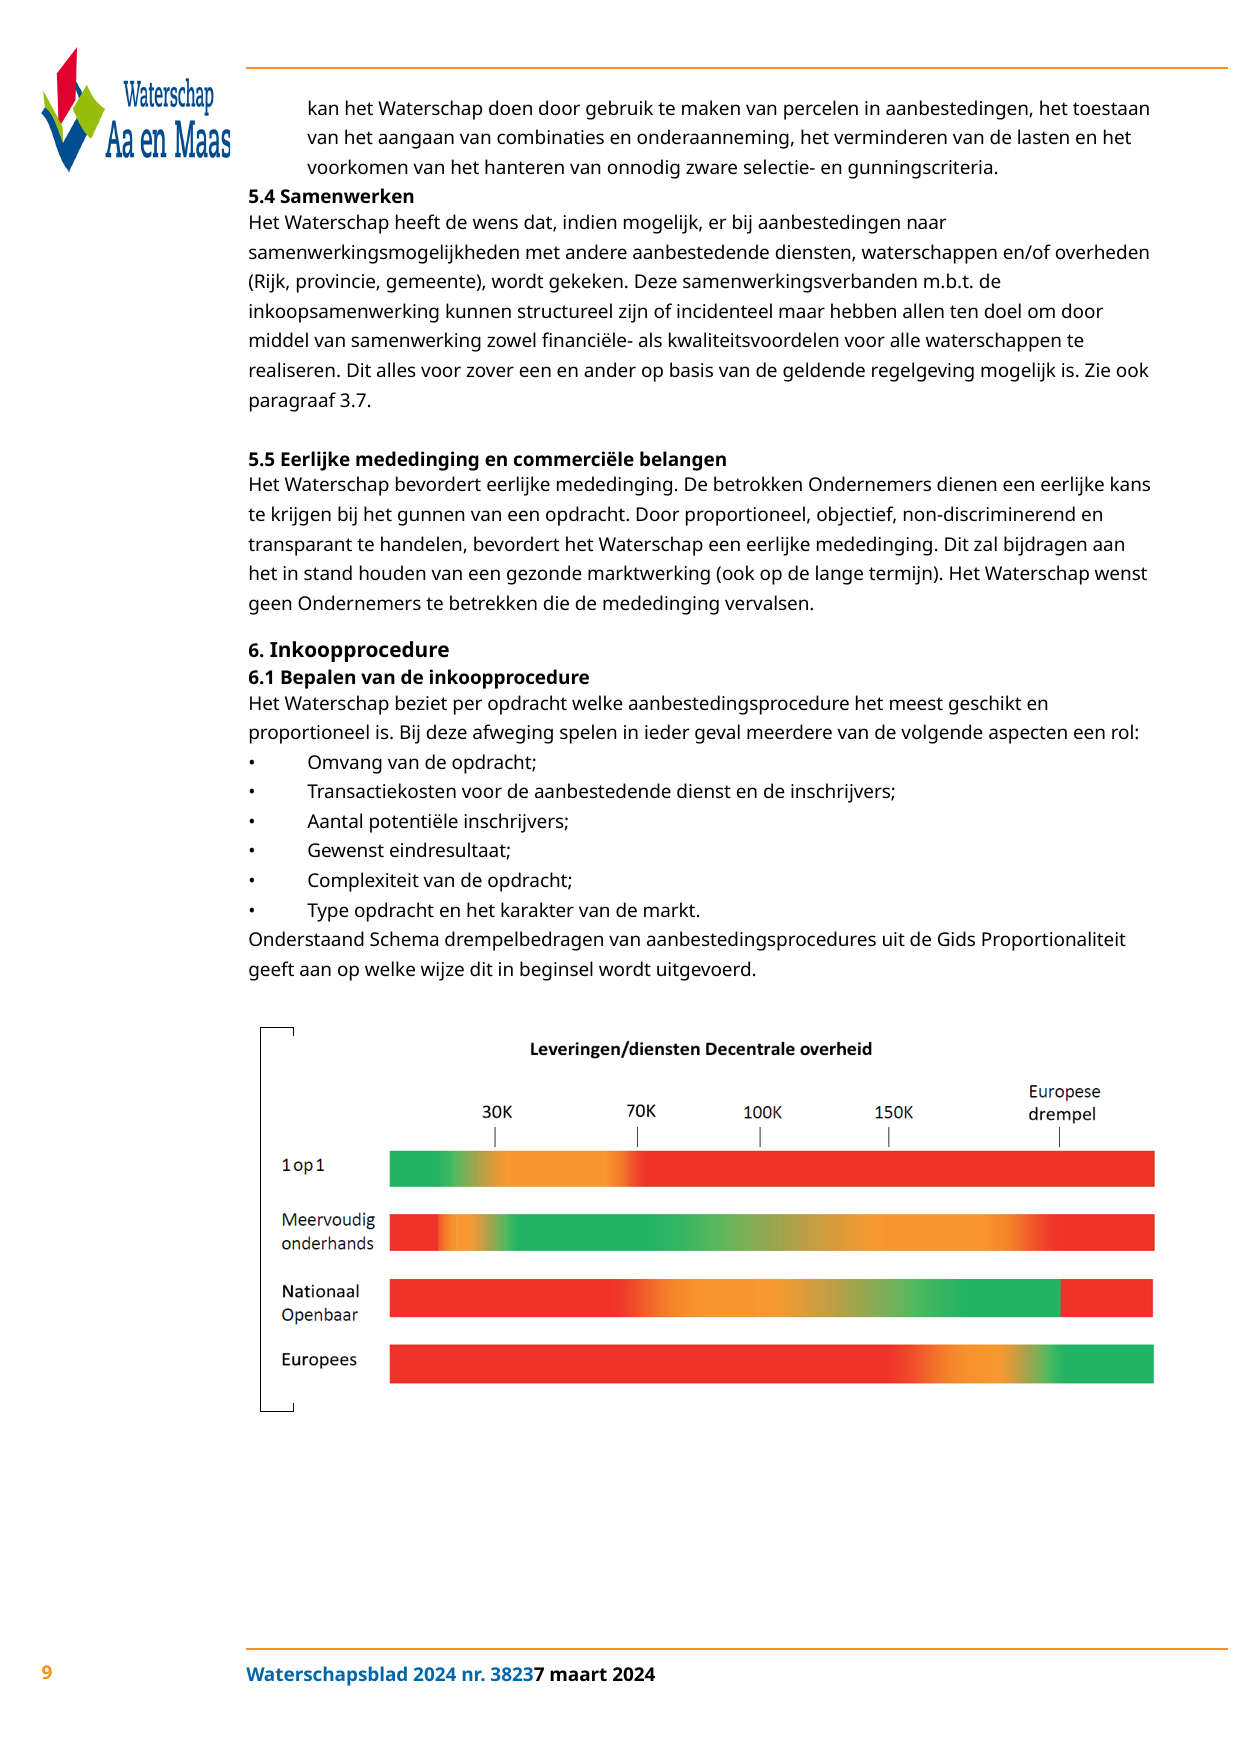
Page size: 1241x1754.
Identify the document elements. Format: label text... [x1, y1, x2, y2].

text 5.5 Eerlijke mededinging en commerciële belangen [248, 446, 1152, 472]
text 6.1 Bepalen van de inkoopprocedure [248, 664, 1152, 690]
text Onderstaand Schema drempelbedragen van aanbestedingsprocedures uit de Gids Proportionaliteit geeft aan op welke wijze dit in beginsel wordt uitgevoerd. [248, 926, 1152, 982]
picture [268, 1036, 1173, 1403]
text 5.4 Samenwerken [248, 183, 1152, 209]
text Het Waterschap bevordert eerlijke mededinging. De betrokken Ondernemers dienen een eerlijke kans te krijgen bij het gunnen van een opdracht. Door proportioneel, objectief, non-discriminerend en transparant te handelen, bevordert het Waterschap een eerlijke mededinging. Dit zal bijdragen aan het in stand houden van een gezonde marktwerking (ook op de lange termijn). Het Waterschap wenst geen Ondernemers te betrekken die de mededinging vervalsen. [248, 472, 1152, 616]
picture [41, 47, 231, 172]
list kan het Waterschap doen door gebruik te maken van percelen in aanbestedingen, het toestaan van het aangaan van combinaties en onderaanneming, het verminderen van de lasten en het voorkomen van het hanteren van onnodig zware selectie- en gunningscriteria. [248, 95, 1152, 180]
list Aantal potentiële inschrijvers; [248, 808, 1152, 834]
list Omvang van de opdracht; [248, 749, 1152, 775]
text Het Waterschap heeft de wens dat, indien mogelijk, er bij aanbestedingen naar samenwerkingsmogelijkheden met andere aanbestedende diensten, waterschappen en/of overheden (Rijk, provincie, gemeente), wordt gekeken. Deze samenwerkingsverbanden m.b.t. de inkoopsamenwerking kunnen structureel zijn of incidenteel maar hebben allen ten doel om door middel van samenwerking zowel financiële- als kwaliteitsvoordelen voor alle waterschappen te realiseren. Dit alles voor zover een en ander op basis van de geldende regelgeving mogelijk is. Zie ook paragraaf 3.7. [248, 209, 1152, 412]
list Transactiekosten voor de aanbestedende dienst en de inschrijvers; [248, 778, 1152, 804]
text Het Waterschap beziet per opdracht welke aanbestedingsprocedure het meest geschikt en proportioneel is. Bij deze afweging spelen in ieder geval meerdere van de volgende aspecten een rol: [248, 690, 1152, 745]
list Complexiteit van de opdracht; [248, 867, 1152, 893]
list Type opdracht en het karakter van de markt. [248, 897, 1152, 923]
text 6. Inkoopprocedure [248, 636, 1152, 664]
list Gewenst eindresultaat; [248, 838, 1152, 863]
